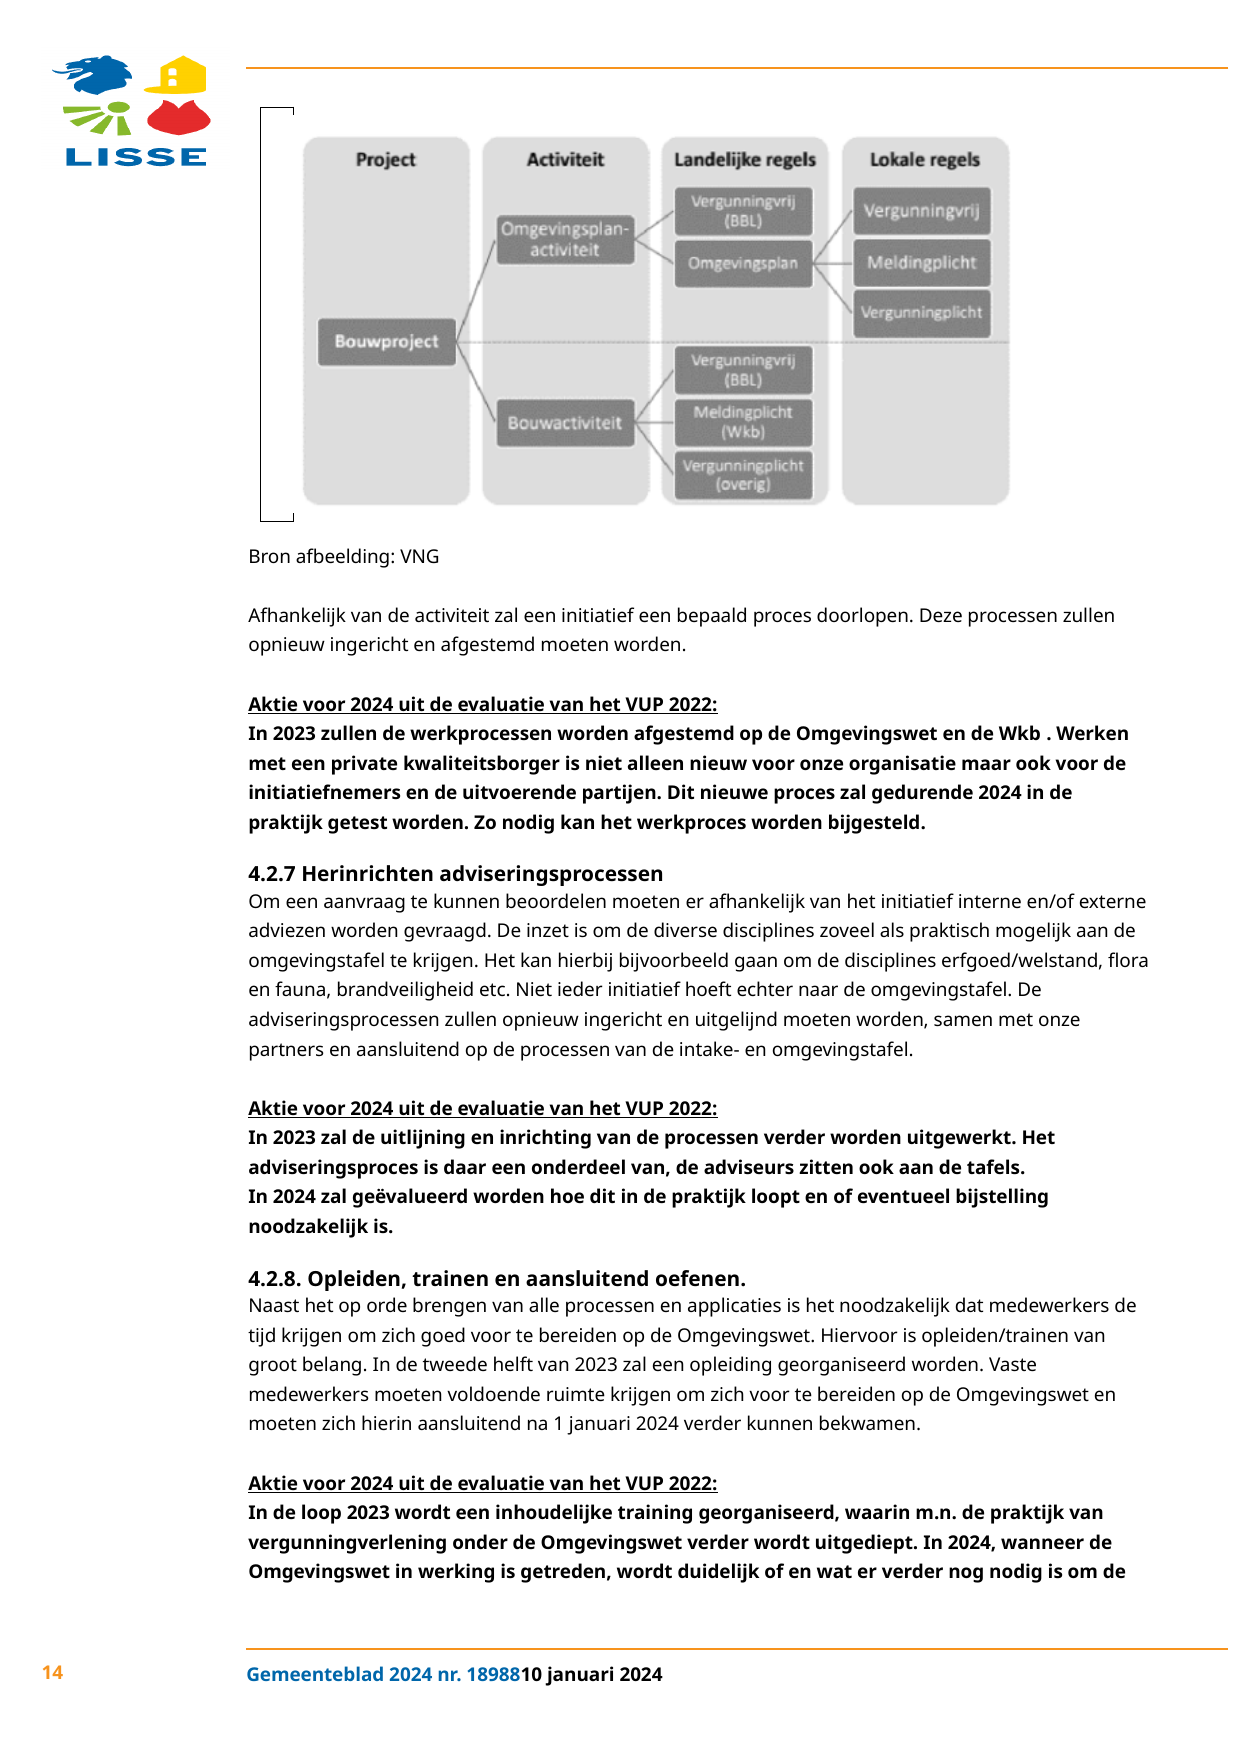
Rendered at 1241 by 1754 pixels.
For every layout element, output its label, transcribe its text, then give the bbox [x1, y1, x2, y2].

text Afhankelijk van de activiteit zal een initiatief een bepaald proces doorlopen. Deze processen zullen opnieuw ingericht en afgestemd moeten worden. [248, 602, 1152, 657]
picture [268, 115, 1036, 513]
text In 2024 zal geëvalueerd worden hoe dit in de praktijk loopt en of eventueel bijstelling noodzakelijk is. [248, 1184, 1152, 1239]
text 4.2.8. Opleiden, trainen en aansluitend oefenen. [248, 1264, 1152, 1292]
picture [41, 47, 231, 172]
text 4.2.7 Herinrichten adviseringsprocessen [248, 859, 1152, 888]
text Om een aanvraag te kunnen beoordelen moeten er afhankelijk van het initiatief interne en/of externe adviezen worden gevraagd. De inzet is om de diverse disciplines zoveel als praktisch mogelijk aan de omgevingstafel te krijgen. Het kan hierbij bijvoorbeeld gaan om de disciplines erfgoed/welstand, flora en fauna, brandveiligheid etc. Niet ieder initiatief hoeft echter naar de omgevingstafel. De adviseringsprocessen zullen opnieuw ingericht en uitgelijnd moeten worden, samen met onze partners en aansluitend op de processen van de intake- en omgevingstafel. [248, 888, 1152, 1062]
text In 2023 zal de uitlijning en inrichting van de processen verder worden uitgewerkt. Het adviseringsproces is daar een onderdeel van, de adviseurs zitten ook aan de tafels. [248, 1124, 1152, 1180]
text Aktie voor 2024 uit de evaluatie van het VUP 2022: [248, 691, 1152, 716]
text In 2023 zullen de werkprocessen worden afgestemd op de Omgevingswet en de Wkb . Werken met een private kwaliteitsborger is niet alleen nieuw voor onze organisatie maar ook voor de initiatiefnemers en de uitvoerende partijen. Dit nieuwe proces zal gedurende 2024 in de praktijk getest worden. Zo nodig kan het werkproces worden bijgesteld. [248, 720, 1152, 835]
text Naast het op orde brengen van alle processen en applicaties is het noodzakelijk dat medewerkers de tijd krijgen om zich goed voor te bereiden op de Omgevingswet. Hiervoor is opleiden/trainen van groot belang. In de tweede helft van 2023 zal een opleiding georganiseerd worden. Vaste medewerkers moeten voldoende ruimte krijgen om zich voor te bereiden op de Omgevingswet en moeten zich hierin aansluitend na 1 januari 2024 verder kunnen bekwamen. [248, 1292, 1152, 1436]
text Bron afbeelding: VNG [248, 543, 1152, 568]
text Aktie voor 2024 uit de evaluatie van het VUP 2022: [248, 1470, 1152, 1495]
text Aktie voor 2024 uit de evaluatie van het VUP 2022: [248, 1095, 1152, 1121]
text In de loop 2023 wordt een inhoudelijke training georganiseerd, waarin m.n. de praktijk van vergunningverlening onder de Omgevingswet verder wordt uitgediept. In 2024, wanneer de Omgevingswet in werking is getreden, wordt duidelijk of en wat er verder nog nodig is om de [248, 1499, 1152, 1584]
